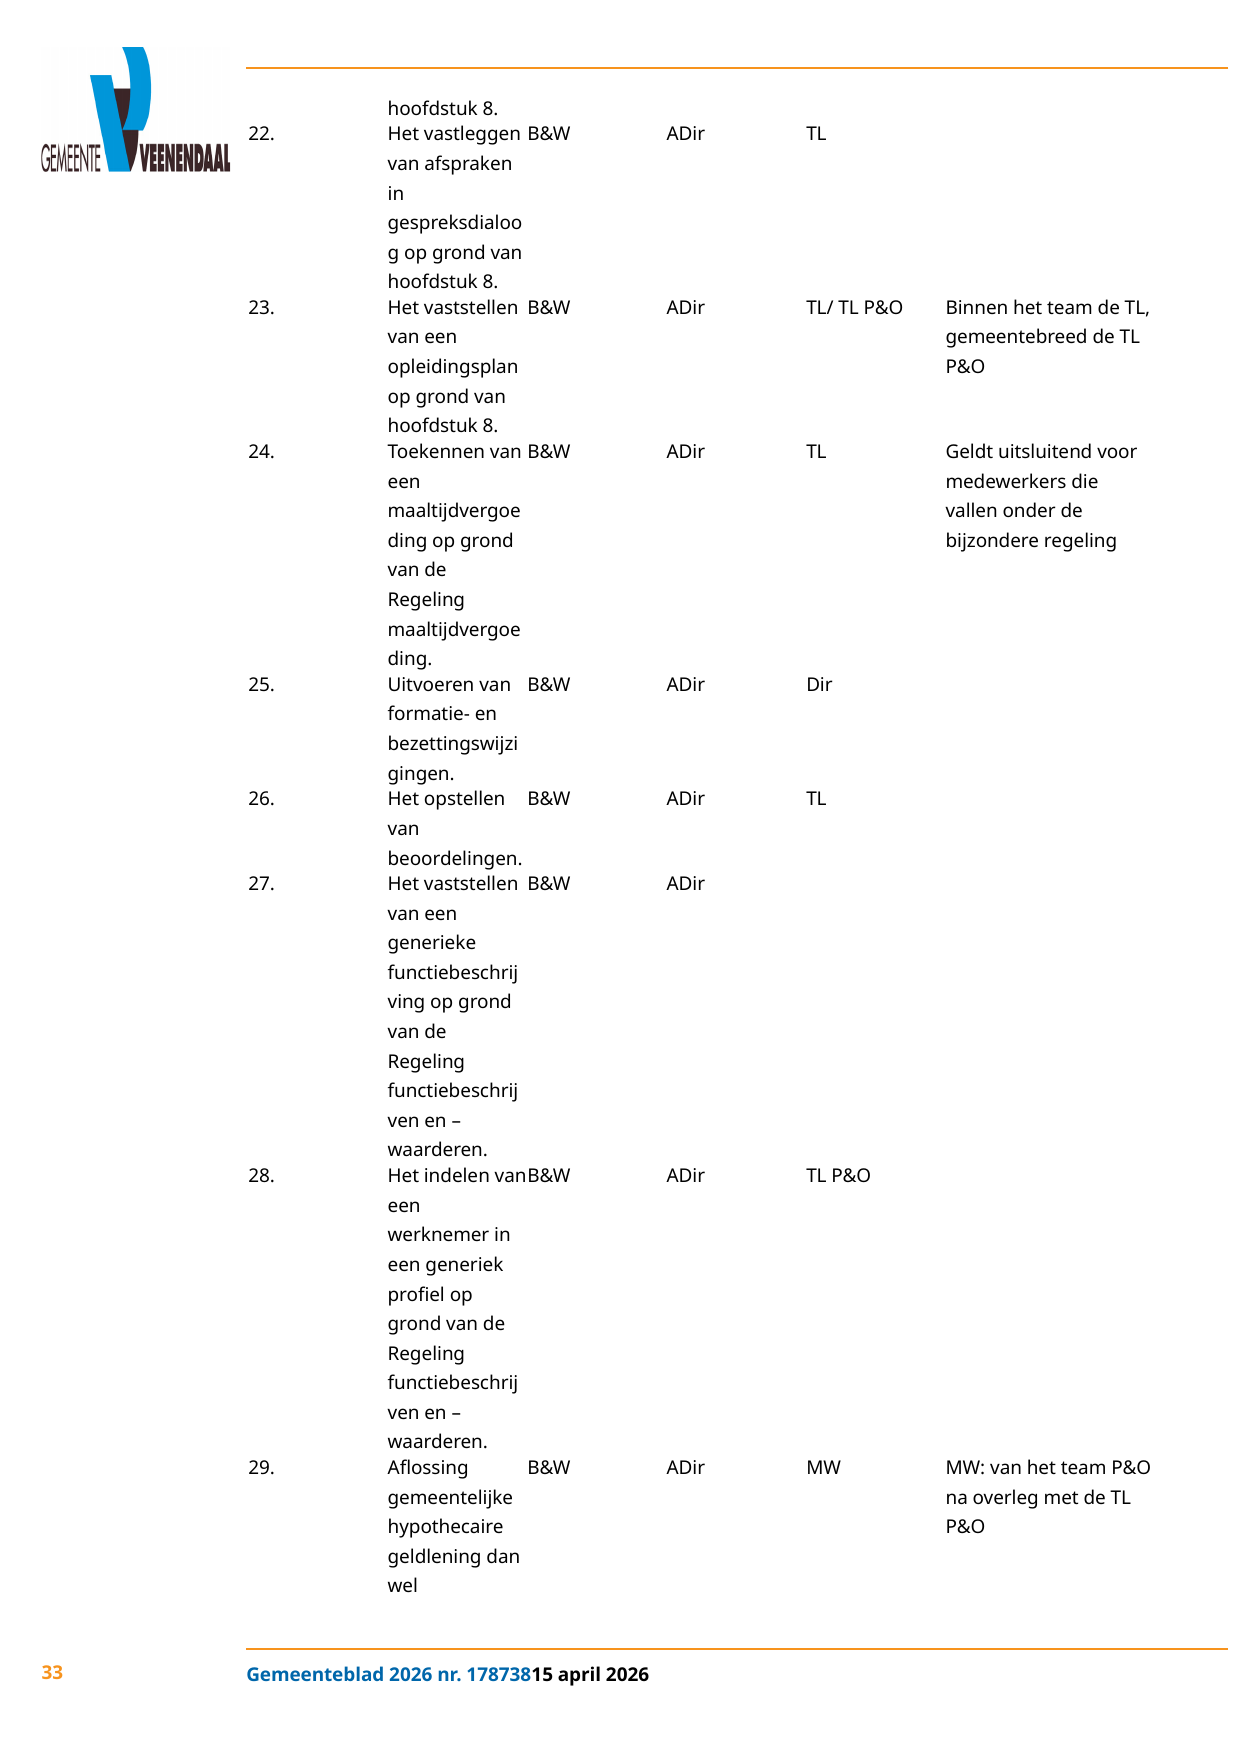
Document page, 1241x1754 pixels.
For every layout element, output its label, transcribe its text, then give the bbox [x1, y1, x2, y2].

table_cell Geldt uitsluitend voor medewerkers die vallen onder de bijzondere regeling [945, 438, 1152, 671]
table_cell ADir [666, 870, 806, 1162]
table_cell MW [806, 1454, 945, 1598]
table_cell [806, 95, 945, 121]
table_cell [945, 671, 1152, 786]
table_cell 25. [248, 671, 387, 786]
table_cell Het vaststellen van een generieke functiebeschrijving op grond van de Regeling functiebeschrijven en – waarderen. [388, 870, 527, 1162]
table_cell Uitvoeren van formatie- en bezettingswijzigingen. [388, 671, 527, 786]
table_cell [248, 95, 387, 121]
table_cell [945, 1163, 1152, 1454]
table_cell B&W [527, 1163, 666, 1454]
table_cell Toekennen van een maaltijdvergoeding op grond van de Regeling maaltijdvergoeding. [388, 438, 527, 671]
picture [123, 47, 231, 172]
table_cell [945, 95, 1152, 121]
table_cell 28. [248, 1163, 387, 1454]
table_cell Het opstellen van beoordelingen. [388, 786, 527, 870]
table_cell ADir [666, 671, 806, 786]
table_cell Het vaststellen van een opleidingsplan op grond van hoofdstuk 8. [388, 294, 527, 438]
table_cell 29. [248, 1454, 387, 1598]
table_cell B&W [527, 1454, 666, 1598]
table_cell [666, 95, 806, 121]
table_cell B&W [527, 870, 666, 1162]
table_cell B&W [527, 294, 666, 438]
table_cell Binnen het team de TL, gemeentebreed de TL P&O [945, 294, 1152, 438]
table_cell TL [806, 438, 945, 671]
table_cell TL P&O [806, 1163, 945, 1454]
table_cell hoofdstuk 8. [388, 95, 527, 121]
table_cell [806, 870, 945, 1162]
table_cell [945, 870, 1152, 1162]
table_cell B&W [527, 786, 666, 870]
table_cell TL/ TL P&O [806, 294, 945, 438]
table_cell 27. [248, 870, 387, 1162]
table_cell 26. [248, 786, 387, 870]
picture [41, 47, 130, 172]
table_cell Dir [806, 671, 945, 786]
table_cell B&W [527, 121, 666, 294]
table_cell [945, 786, 1152, 870]
table_cell ADir [666, 786, 806, 870]
table_cell 24. [248, 438, 387, 671]
table_cell ADir [666, 1454, 806, 1598]
table_cell B&W [527, 438, 666, 671]
table_cell 23. [248, 294, 387, 438]
table_cell Het indelen van een werknemer in een generiek profiel op grond van de Regeling functiebeschrijven en –waarderen. [388, 1163, 527, 1454]
table_cell [945, 121, 1152, 294]
table_cell ADir [666, 121, 806, 294]
table_cell ADir [666, 1163, 806, 1454]
table_cell ADir [666, 294, 806, 438]
table_cell Aflossing gemeentelijke hypothecaire geldlening dan wel [388, 1454, 527, 1598]
table_cell Het vastleggen van afspraken in gespreksdialoog op grond van hoofdstuk 8. [388, 121, 527, 294]
table_cell B&W [527, 671, 666, 786]
table_cell MW: van het team P&O na overleg met de TL P&O [945, 1454, 1152, 1598]
table_cell ADir [666, 438, 806, 671]
table_cell TL [806, 121, 945, 294]
table_cell TL [806, 786, 945, 870]
table_cell [527, 95, 666, 121]
table_cell 22. [248, 121, 387, 294]
